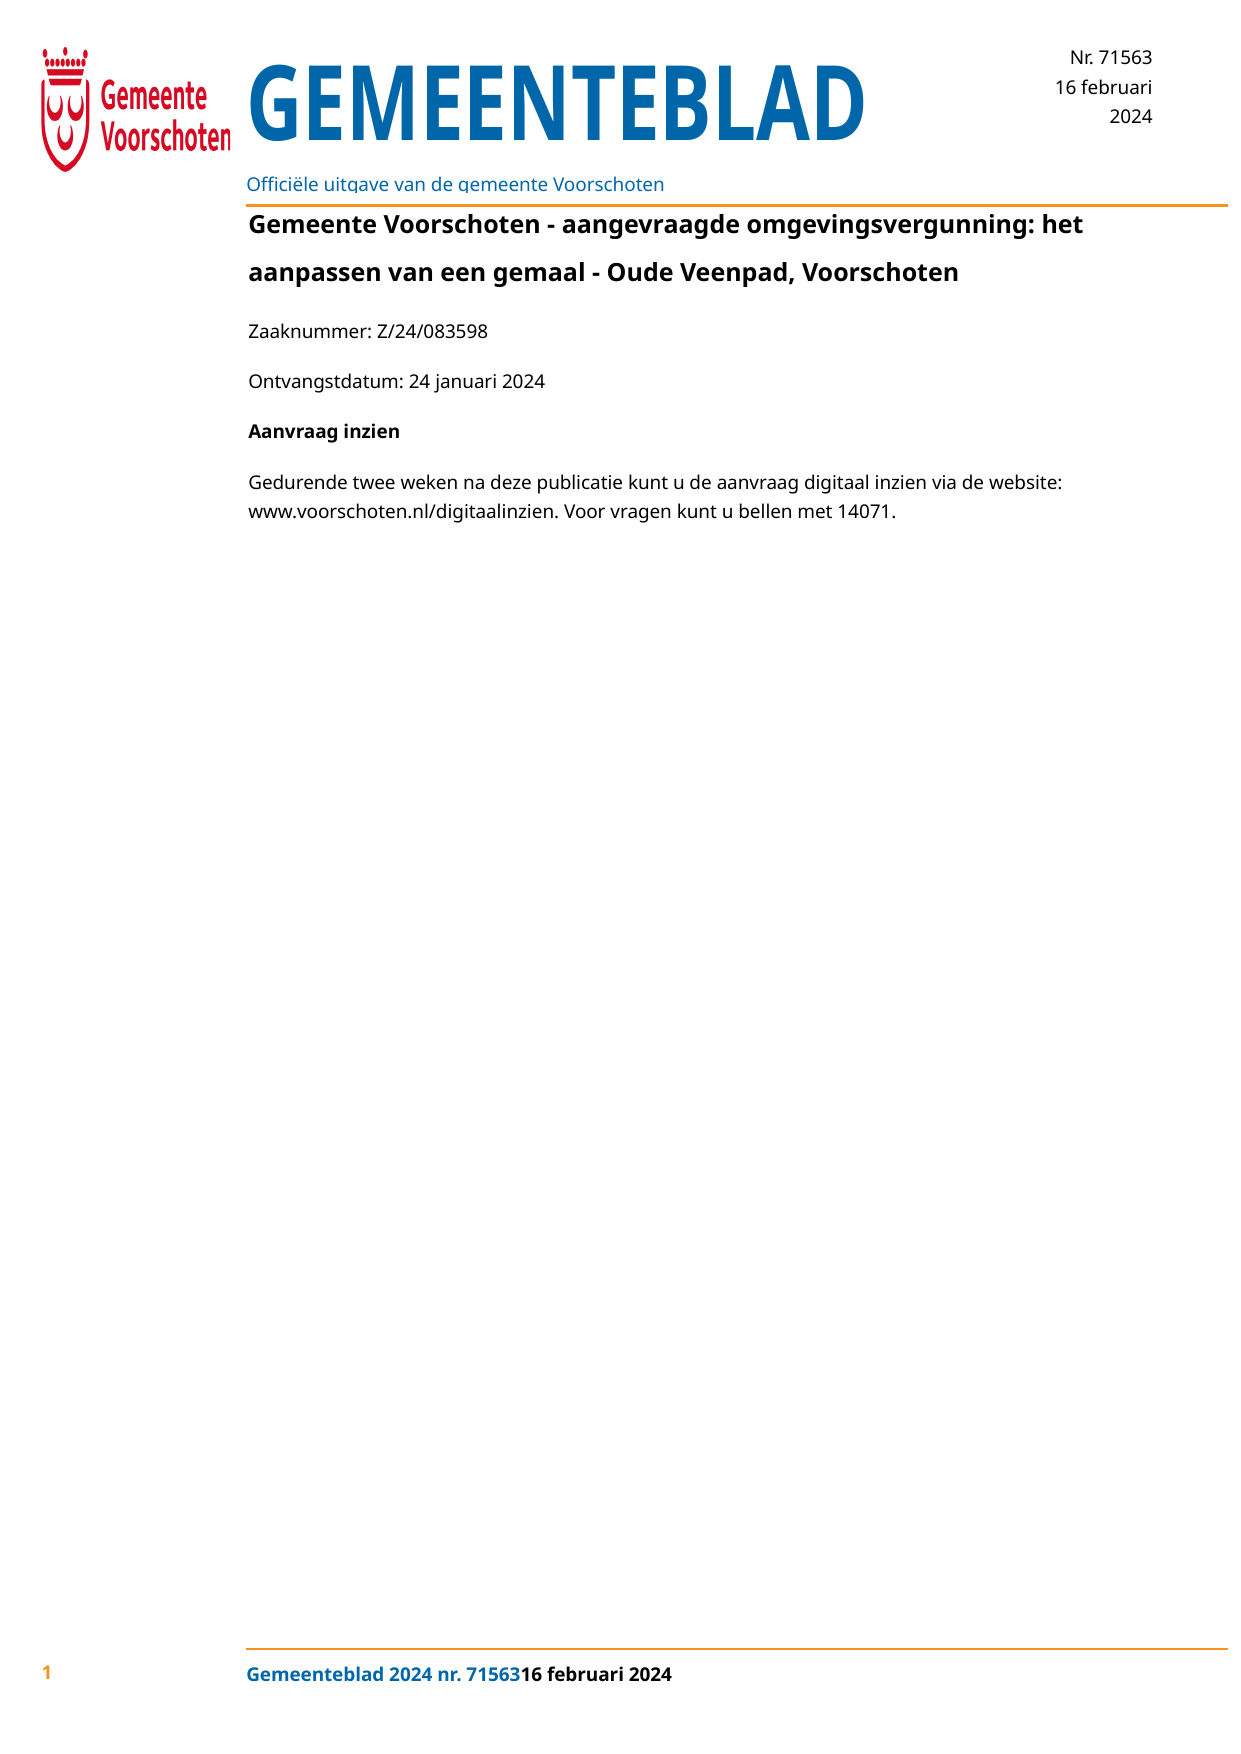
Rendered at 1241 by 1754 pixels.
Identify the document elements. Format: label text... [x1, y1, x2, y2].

text Gemeente Voorschoten - aangevraagde omgevingsvergunning: het aanpassen van een gemaal - Oude Veenpad, Voorschoten [248, 207, 1152, 288]
picture [41, 47, 231, 172]
text Zaaknummer: Z/24/083598 [248, 318, 1152, 344]
text Ontvangstdatum: 24 januari 2024 [248, 368, 1152, 394]
text Gedurende twee weken na deze publicatie kunt u de aanvraag digitaal inzien via de website: www.voorschoten.nl/digitaalinzien. Voor vragen kunt u bellen met 14071. [248, 469, 1152, 524]
text Aanvraag inzien [248, 419, 1152, 444]
